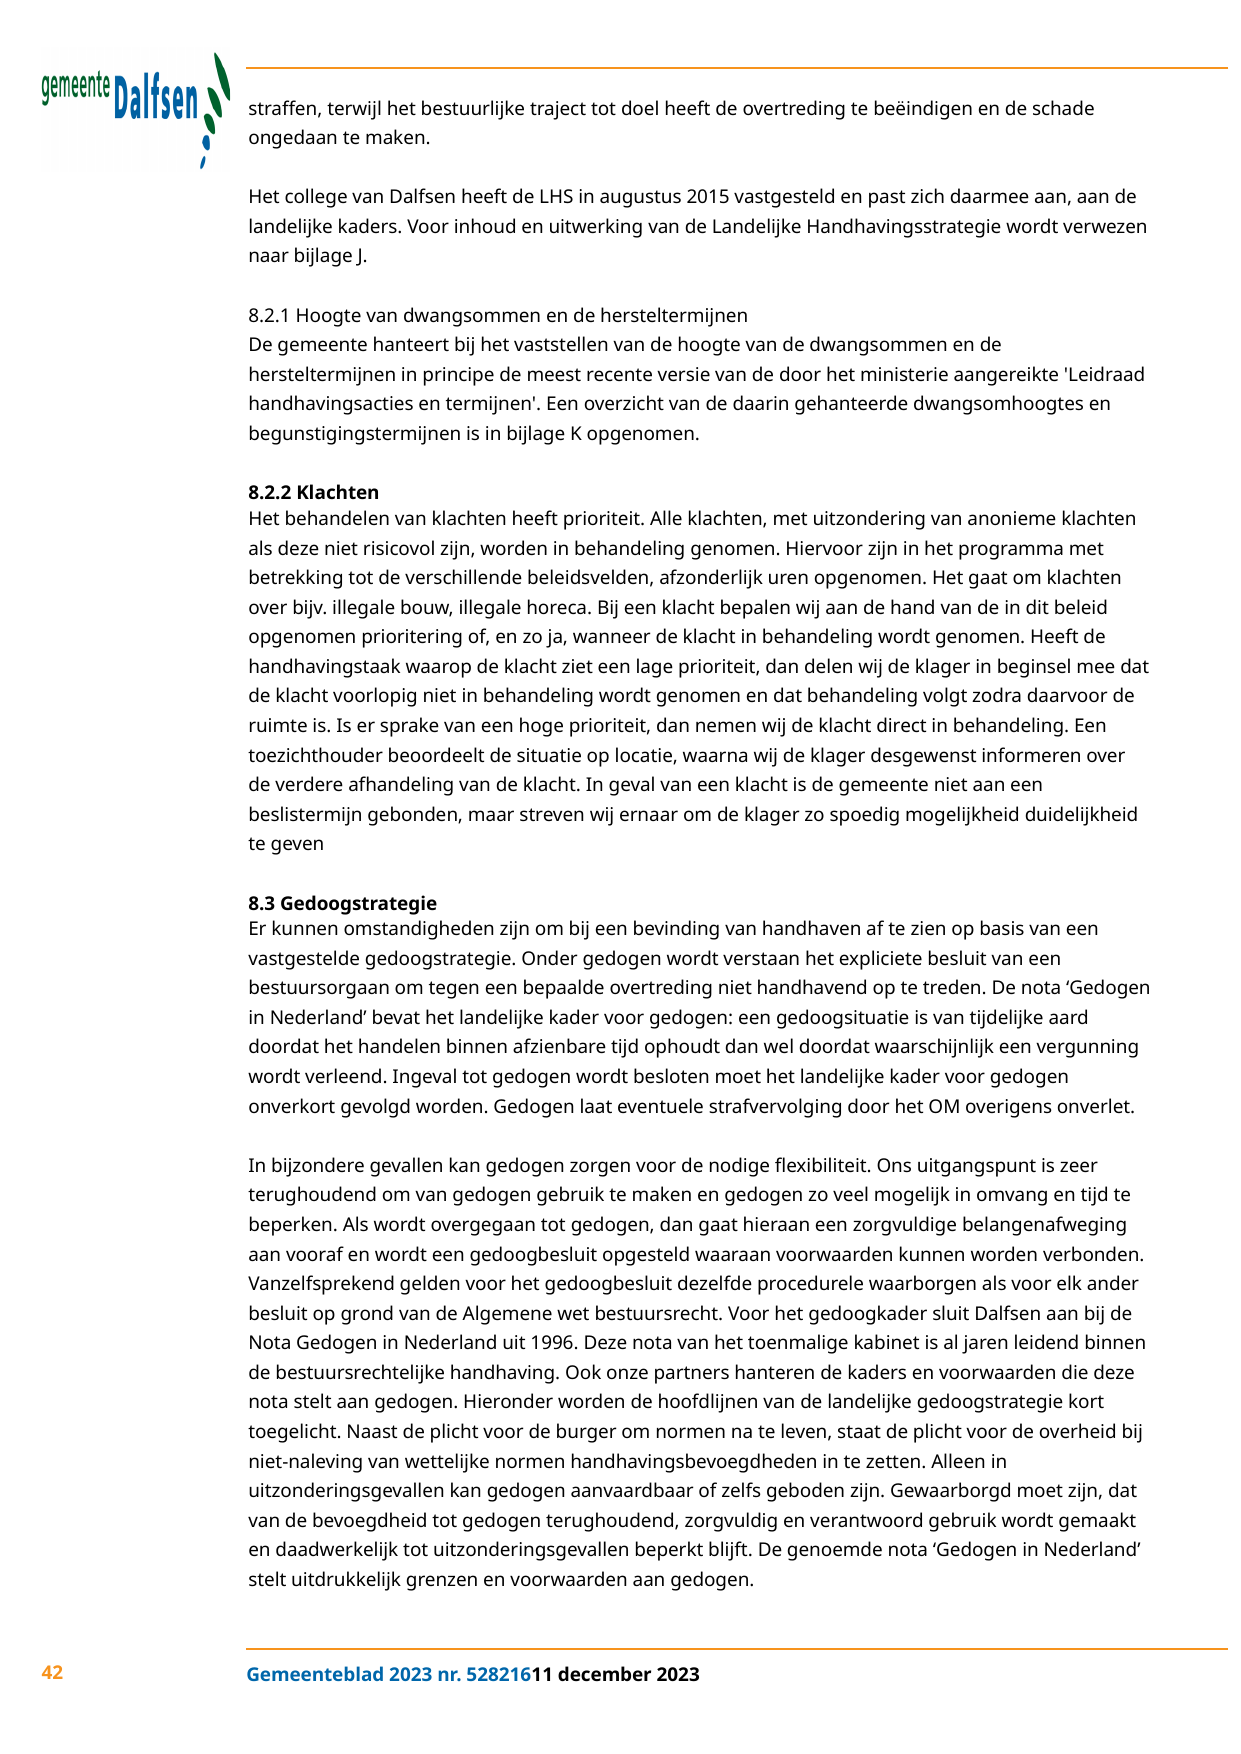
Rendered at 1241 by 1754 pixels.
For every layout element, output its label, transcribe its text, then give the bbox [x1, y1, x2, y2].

text straffen, terwijl het bestuurlijke traject tot doel heeft de overtreding te beëindigen en de schade ongedaan te maken. [248, 95, 1152, 150]
text 8.2.2 Klachten [248, 479, 1152, 505]
text 8.3 Gedoogstrategie [248, 890, 1152, 915]
text Het college van Dalfsen heeft de LHS in augustus 2015 vastgesteld en past zich daarmee aan, aan de landelijke kaders. Voor inhoud en uitwerking van de Landelijke Handhavingsstrategie wordt verwezen naar bijlage J. [248, 183, 1152, 268]
picture [41, 47, 231, 172]
text 8.2.1 Hoogte van dwangsommen en de hersteltermijnen [248, 302, 1152, 328]
text De gemeente hanteert bij het vaststellen van de hoogte van de dwangsommen en de hersteltermijnen in principe de meest recente versie van de door het ministerie aangereikte 'Leidraad handhavingsacties en termijnen'. Een overzicht van de daarin gehanteerde dwangsomhoogtes en begunstigingstermijnen is in bijlage K opgenomen. [248, 331, 1152, 446]
text Het behandelen van klachten heeft prioriteit. Alle klachten, met uitzondering van anonieme klachten als deze niet risicovol zijn, worden in behandeling genomen. Hiervoor zijn in het programma met betrekking tot de verschillende beleidsvelden, afzonderlijk uren opgenomen. Het gaat om klachten over bijv. illegale bouw, illegale horeca. Bij een klacht bepalen wij aan de hand van de in dit beleid opgenomen prioritering of, en zo ja, wanneer de klacht in behandeling wordt genomen. Heeft de handhavingstaak waarop de klacht ziet een lage prioriteit, dan delen wij de klager in beginsel mee dat de klacht voorlopig niet in behandeling wordt genomen en dat behandeling volgt zodra daarvoor de ruimte is. Is er sprake van een hoge prioriteit, dan nemen wij de klacht direct in behandeling. Een toezichthouder beoordeelt de situatie op locatie, waarna wij de klager desgewenst informeren over de verdere afhandeling van de klacht. In geval van een klacht is de gemeente niet aan een beslistermijn gebonden, maar streven wij ernaar om de klager zo spoedig mogelijkheid duidelijkheid te geven [248, 505, 1152, 856]
text Er kunnen omstandigheden zijn om bij een bevinding van handhaven af te zien op basis van een vastgestelde gedoogstrategie. Onder gedogen wordt verstaan het expliciete besluit van een bestuursorgaan om tegen een bepaalde overtreding niet handhavend op te treden. De nota ‘Gedogen in Nederland’ bevat het landelijke kader voor gedogen: een gedoogsituatie is van tijdelijke aard doordat het handelen binnen afzienbare tijd ophoudt dan wel doordat waarschijnlijk een vergunning wordt verleend. Ingeval tot gedogen wordt besloten moet het landelijke kader voor gedogen onverkort gevolgd worden. Gedogen laat eventuele strafvervolging door het OM overigens onverlet. [248, 915, 1152, 1119]
text In bijzondere gevallen kan gedogen zorgen voor de nodige flexibiliteit. Ons uitgangspunt is zeer terughoudend om van gedogen gebruik te maken en gedogen zo veel mogelijk in omvang en tijd te beperken. Als wordt overgegaan tot gedogen, dan gaat hieraan een zorgvuldige belangenafweging aan vooraf en wordt een gedoogbesluit opgesteld waaraan voorwaarden kunnen worden verbonden. Vanzelfsprekend gelden voor het gedoogbesluit dezelfde procedurele waarborgen als voor elk ander besluit op grond van de Algemene wet bestuursrecht. Voor het gedoogkader sluit Dalfsen aan bij de Nota Gedogen in Nederland uit 1996. Deze nota van het toenmalige kabinet is al jaren leidend binnen de bestuursrechtelijke handhaving. Ook onze partners hanteren de kaders en voorwaarden die deze nota stelt aan gedogen. Hieronder worden de hoofdlijnen van de landelijke gedoogstrategie kort toegelicht. Naast de plicht voor de burger om normen na te leven, staat de plicht voor de overheid bij niet-naleving van wettelijke normen handhavingsbevoegdheden in te zetten. Alleen in uitzonderingsgevallen kan gedogen aanvaardbaar of zelfs geboden zijn. Gewaarborgd moet zijn, dat van de bevoegdheid tot gedogen terughoudend, zorgvuldig en verantwoord gebruik wordt gemaakt en daadwerkelijk tot uitzonderingsgevallen beperkt blijft. De genoemde nota ‘Gedogen in Nederland’ stelt uitdrukkelijk grenzen en voorwaarden aan gedogen. [248, 1152, 1152, 1592]
